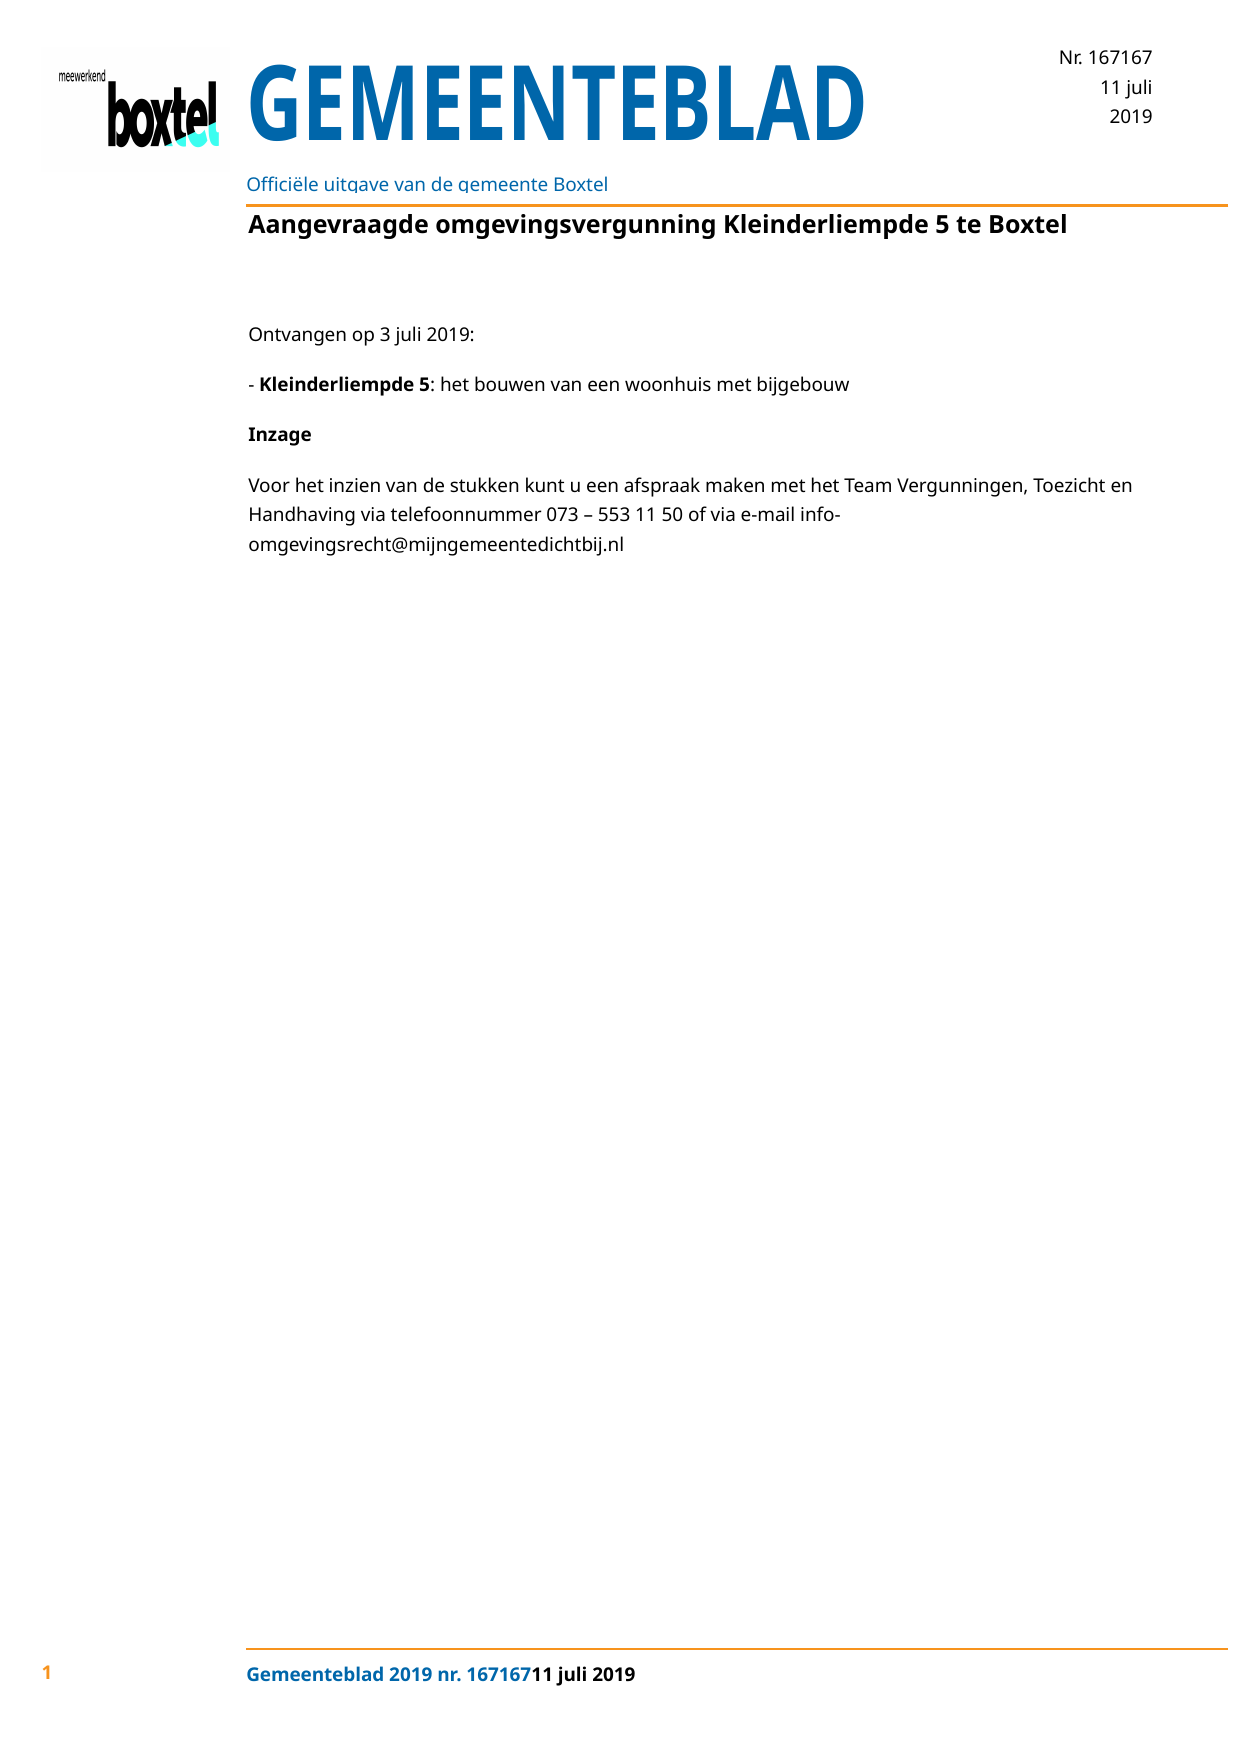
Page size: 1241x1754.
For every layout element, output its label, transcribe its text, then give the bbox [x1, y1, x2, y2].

text Aangevraagde omgevingsvergunning Kleinderliempde 5 te Boxtel [248, 207, 1152, 241]
text - Kleinderliempde 5: het bouwen van een woonhuis met bijgebouw [248, 371, 1152, 397]
text Inzage [248, 422, 1152, 447]
text Voor het inzien van de stukken kunt u een afspraak maken met het Team Vergunningen, Toezicht en Handhaving via telefoonnummer 073 – 553 11 50 of via e-mail info-omgevingsrecht@mijngemeentedichtbij.nl [248, 472, 1152, 557]
text Ontvangen op 3 juli 2019: [248, 321, 1152, 346]
picture [41, 47, 231, 172]
